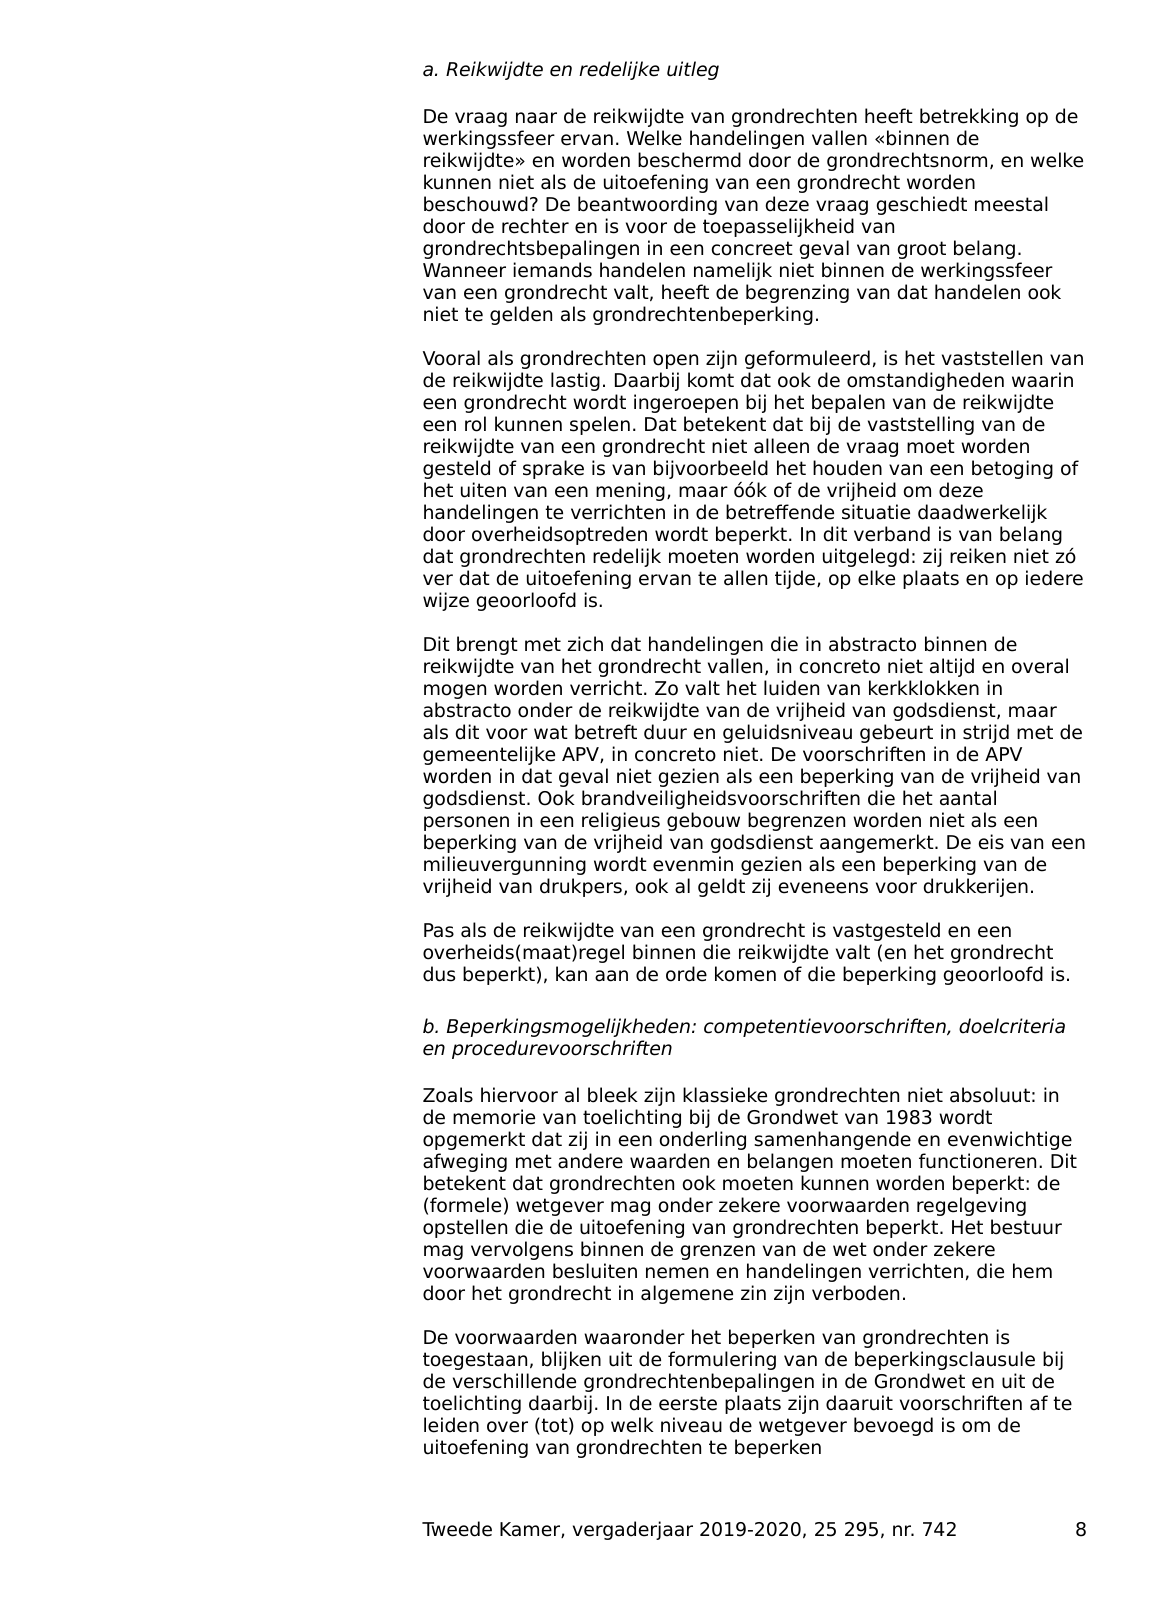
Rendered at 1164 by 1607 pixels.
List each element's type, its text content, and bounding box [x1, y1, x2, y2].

text Pas als de reikwijdte van een grondrecht is vastgesteld en een overheids(maat)regel binnen die reikwijdte valt (en het grondrecht dus beperkt), kan aan de orde komen of die beperking geoorloofd is. [422, 920, 1087, 986]
text Dit brengt met zich dat handelingen die in abstracto binnen de reikwijdte van het grondrecht vallen, in concreto niet altijd en overal mogen worden verricht. Zo valt het luiden van kerkklokken in abstracto onder de reikwijdte van de vrijheid van godsdienst, maar als dit voor wat betreft duur en geluidsniveau gebeurt in strijd met de gemeentelijke APV, in concreto niet. De voorschriften in de APV worden in dat geval niet gezien als een beperking van de vrijheid van godsdienst. Ook brandveiligheidsvoorschriften die het aantal personen in een religieus gebouw begrenzen worden niet als een beperking van de vrijheid van godsdienst aangemerkt. De eis van een milieuvergunning wordt evenmin gezien als een beperking van de vrijheid van drukpers, ook al geldt zij eveneens voor drukkerijen. [422, 634, 1087, 898]
text Vooral als grondrechten open zijn geformuleerd, is het vaststellen van de reikwijdte lastig. Daarbij komt dat ook de omstandigheden waarin een grondrecht wordt ingeroepen bij het bepalen van de reikwijdte een rol kunnen spelen. Dat betekent dat bij de vaststelling van de reikwijdte van een grondrecht niet alleen de vraag moet worden gesteld of sprake is van bijvoorbeeld het houden van een betoging of het uiten van een mening, maar óók of de vrijheid om deze handelingen te verrichten in de betreffende situatie daadwerkelijk door overheidsoptreden wordt beperkt. In dit verband is van belang dat grondrechten redelijk moeten worden uitgelegd: zij reiken niet zó ver dat de uitoefening ervan te allen tijde, op elke plaats en op iedere wijze geoorloofd is. [422, 348, 1087, 612]
subtitle a. Reikwijdte en redelijke uitleg [422, 59, 1087, 81]
text De voorwaarden waaronder het beperken van grondrechten is toegestaan, blijken uit de formulering van de beperkingsclausule bij de verschillende grondrechtenbepalingen in de Grondwet en uit de toelichting daarbij. In de eerste plaats zijn daaruit voorschriften af te leiden over (tot) op welk niveau de wetgever bevoegd is om de uitoefening van grondrechten te beperken [422, 1327, 1087, 1459]
text Zoals hiervoor al bleek zijn klassieke grondrechten niet absoluut: in de memorie van toelichting bij de Grondwet van 1983 wordt opgemerkt dat zij in een onderling samenhangende en evenwichtige afweging met andere waarden en belangen moeten functioneren. Dit betekent dat grondrechten ook moeten kunnen worden beperkt: de (formele) wetgever mag onder zekere voorwaarden regelgeving opstellen die de uitoefening van grondrechten beperkt. Het bestuur mag vervolgens binnen de grenzen van de wet onder zekere voorwaarden besluiten nemen en handelingen verrichten, die hem door het grondrecht in algemene zin zijn verboden. [422, 1085, 1087, 1304]
subtitle b. Beperkingsmogelijkheden: competentievoorschriften, doelcriteria en procedurevoorschriften [422, 1016, 1087, 1060]
text De vraag naar de reikwijdte van grondrechten heeft betrekking op de werkingssfeer ervan. Welke handelingen vallen «binnen de reikwijdte» en worden beschermd door de grondrechtsnorm, en welke kunnen niet als de uitoefening van een grondrecht worden beschouwd? De beantwoording van deze vraag geschiedt meestal door de rechter en is voor de toepasselijkheid van grondrechtsbepalingen in een concreet geval van groot belang. Wanneer iemands handelen namelijk niet binnen de werkingssfeer van een grondrecht valt, heeft de begrenzing van dat handelen ook niet te gelden als grondrechtenbeperking. [422, 106, 1087, 326]
